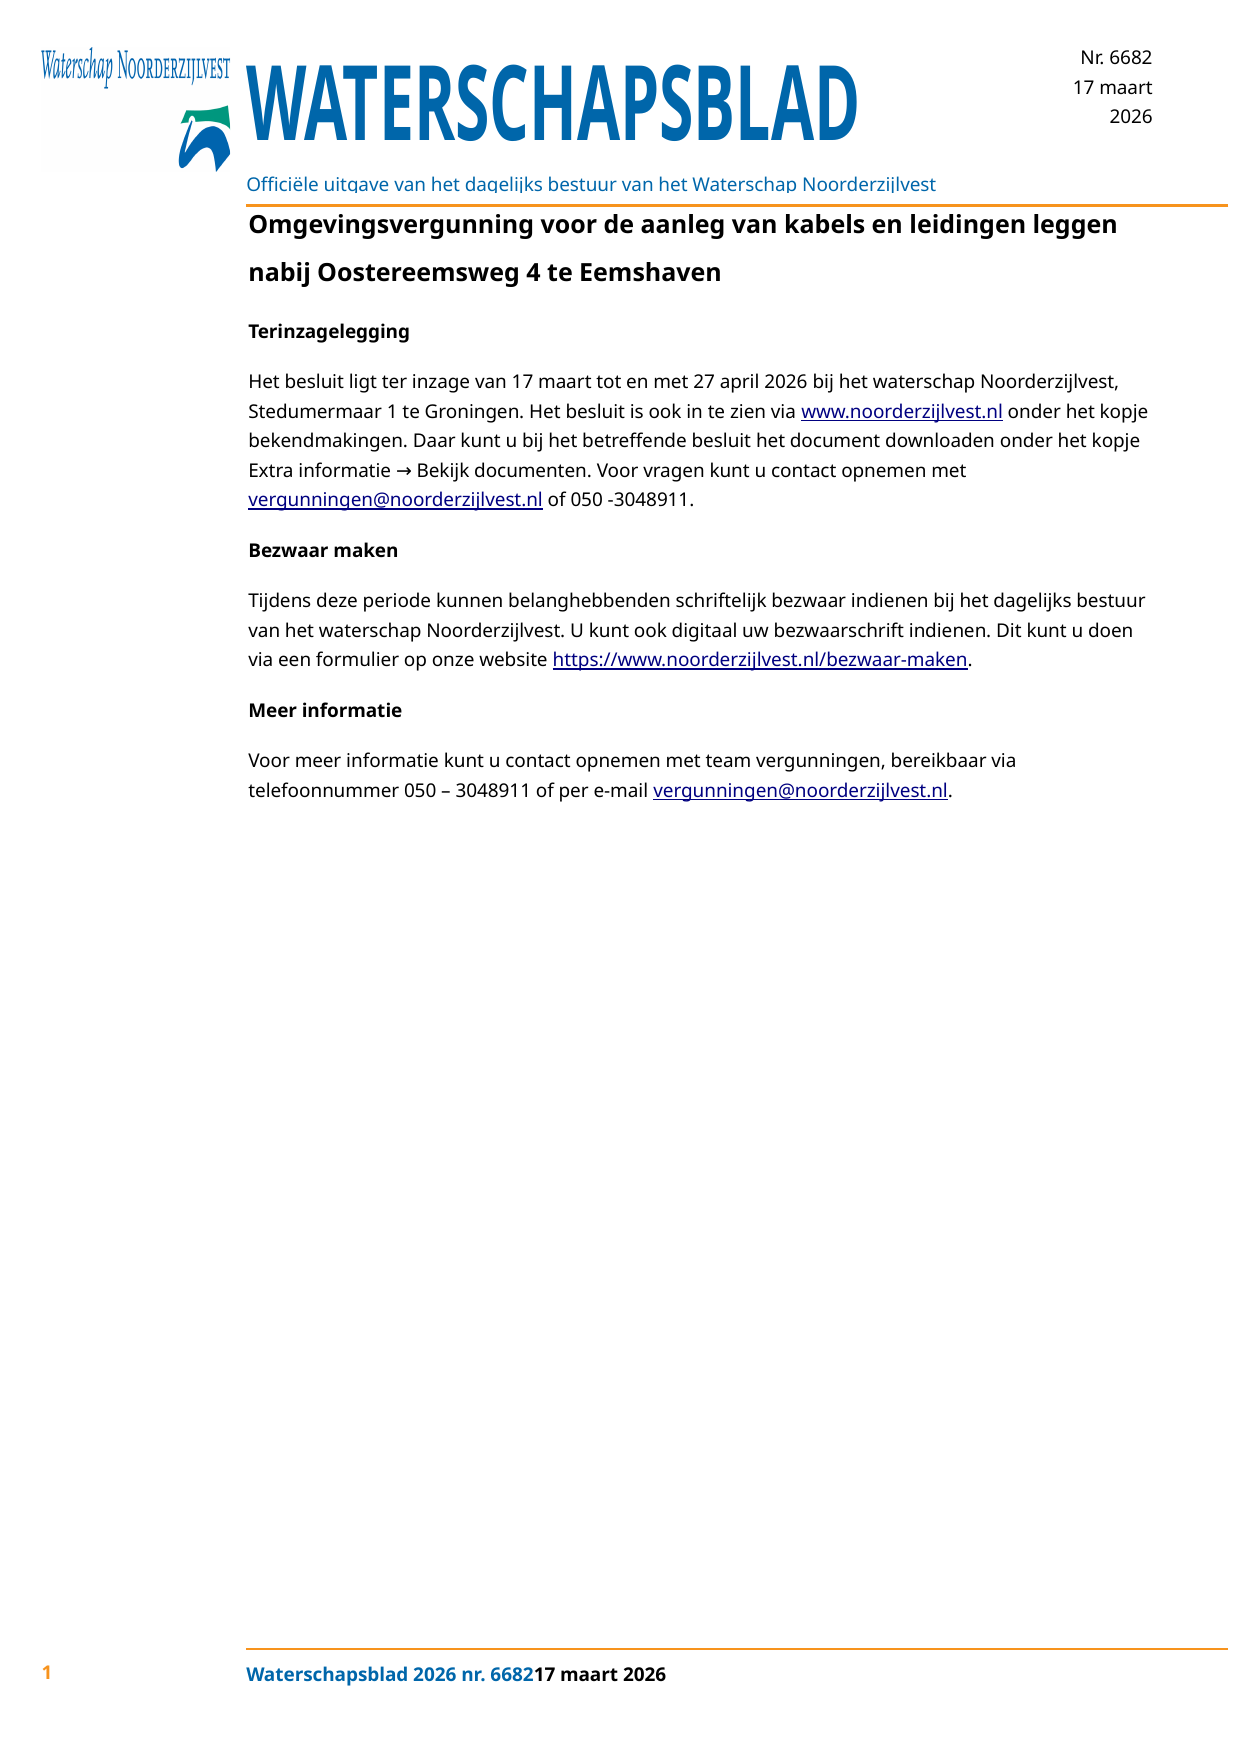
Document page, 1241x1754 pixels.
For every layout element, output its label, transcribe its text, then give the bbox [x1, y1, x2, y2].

text Het besluit ligt ter inzage van 17 maart tot en met 27 april 2026 bij het waterschap Noorderzijlvest, Stedumermaar 1 te Groningen. Het besluit is ook in te zien via www.noorderzijlvest.nl onder het kopje bekendmakingen. Daar kunt u bij het betreffende besluit het document downloaden onder het kopje Extra informatie → Bekijk documenten. Voor vragen kunt u contact opnemen met vergunningen@noorderzijlvest.nl of 050 -3048911. [248, 368, 1152, 512]
text Omgevingsvergunning voor de aanleg van kabels en leidingen leggen nabij Oostereemsweg 4 te Eemshaven [248, 207, 1152, 288]
text Tijdens deze periode kunnen belanghebbenden schriftelijk bezwaar indienen bij het dagelijks bestuur van het waterschap Noorderzijlvest. U kunt ook digitaal uw bezwaarschrift indienen. Dit kunt u doen via een formulier op onze website https://www.noorderzijlvest.nl/bezwaar-maken. [248, 587, 1152, 672]
picture [41, 47, 231, 172]
text Bezwaar maken [248, 537, 1152, 563]
text Meer informatie [248, 697, 1152, 723]
text Voor meer informatie kunt u contact opnemen met team vergunningen, bereikbaar via telefoonnummer 050 – 3048911 of per e-mail vergunningen@noorderzijlvest.nl. [248, 747, 1152, 803]
text Terinzagelegging [248, 318, 1152, 344]
